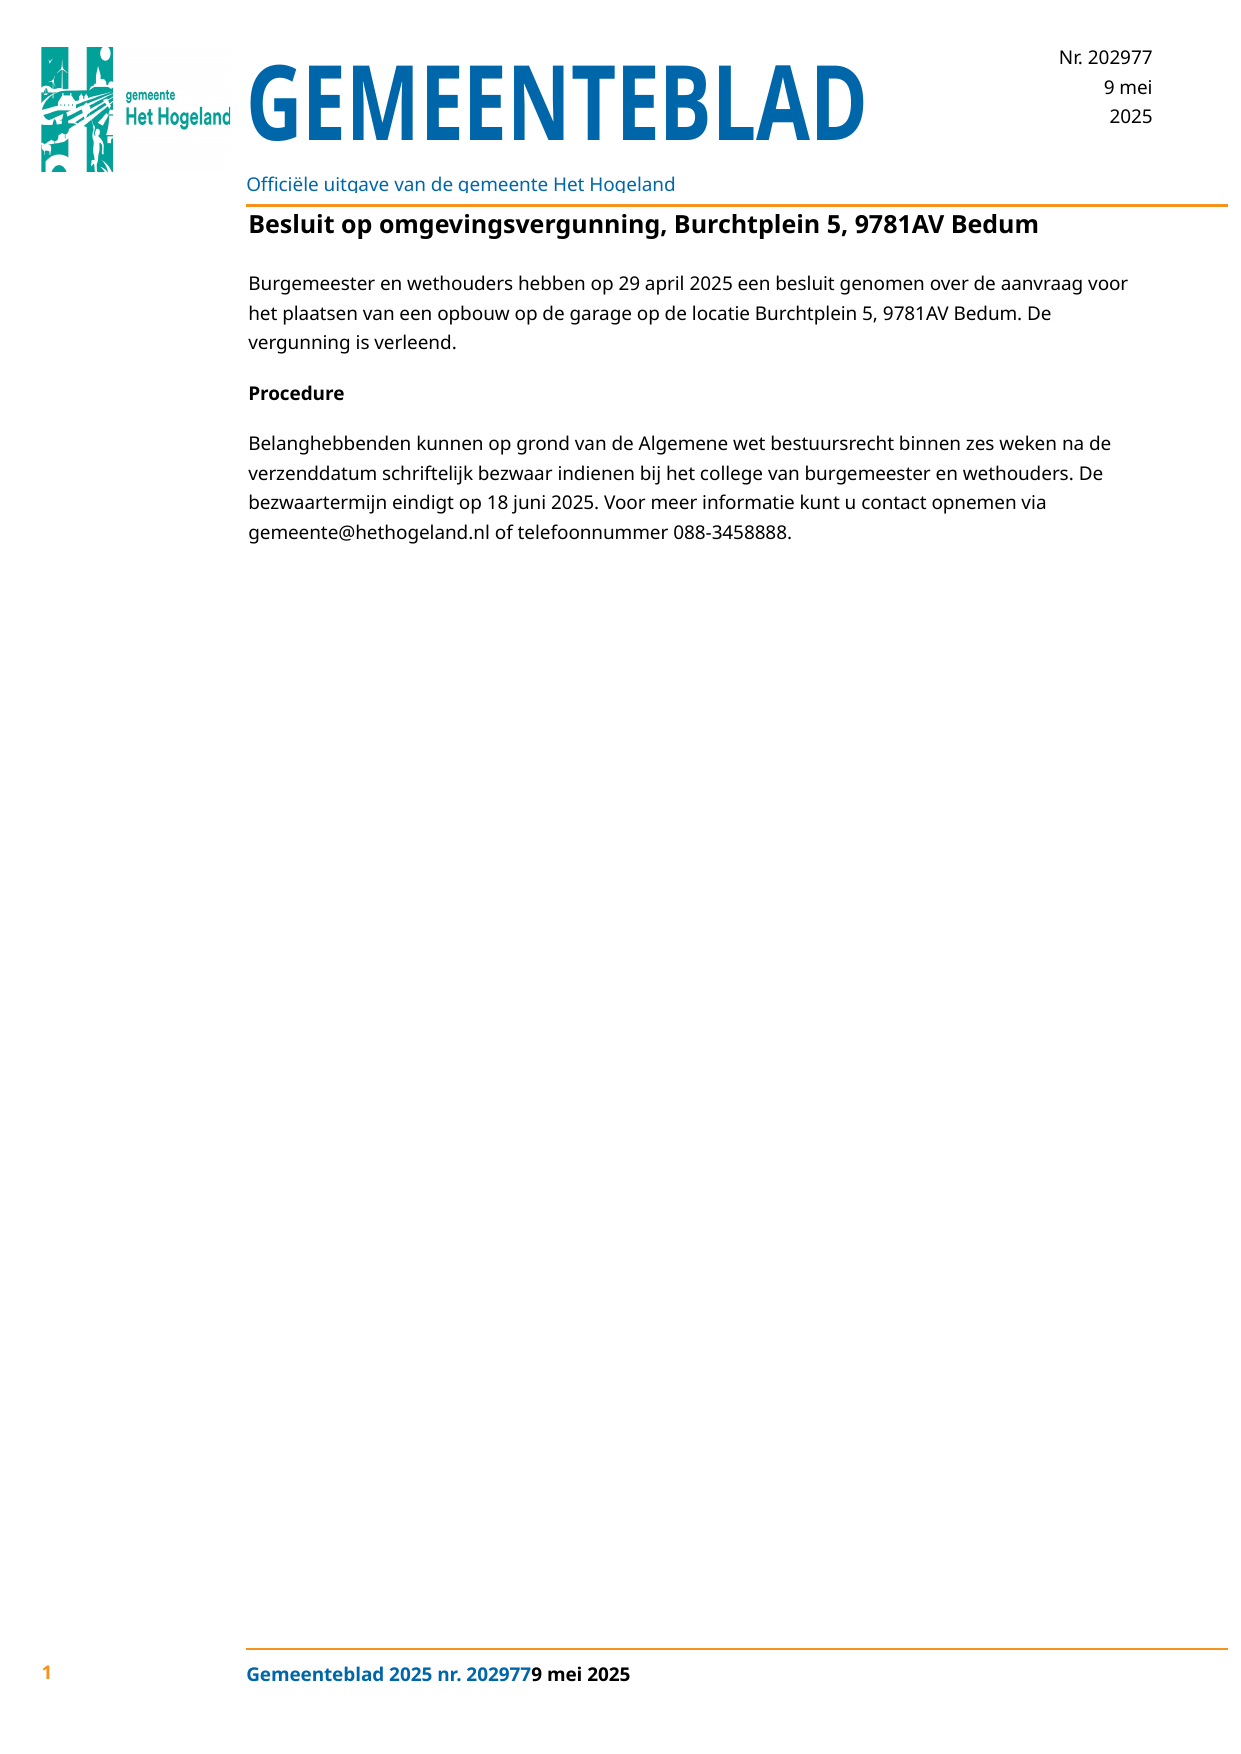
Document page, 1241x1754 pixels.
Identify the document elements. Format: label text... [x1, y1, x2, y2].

picture [41, 47, 231, 172]
text Besluit op omgevingsvergunning, Burchtplein 5, 9781AV Bedum [248, 207, 1152, 241]
text Belanghebbenden kunnen op grond van de Algemene wet bestuursrecht binnen zes weken na de verzenddatum schriftelijk bezwaar indienen bij het college van burgemeester en wethouders. De bezwaartermijn eindigt op 18 juni 2025. Voor meer informatie kunt u contact opnemen via gemeente@hethogeland.nl of telefoonnummer 088-3458888. [248, 430, 1152, 545]
text Procedure [248, 380, 1152, 406]
text Burgemeester en wethouders hebben op 29 april 2025 een besluit genomen over de aanvraag voor het plaatsen van een opbouw op de garage op de locatie Burchtplein 5, 9781AV Bedum. De vergunning is verleend. [248, 270, 1152, 355]
